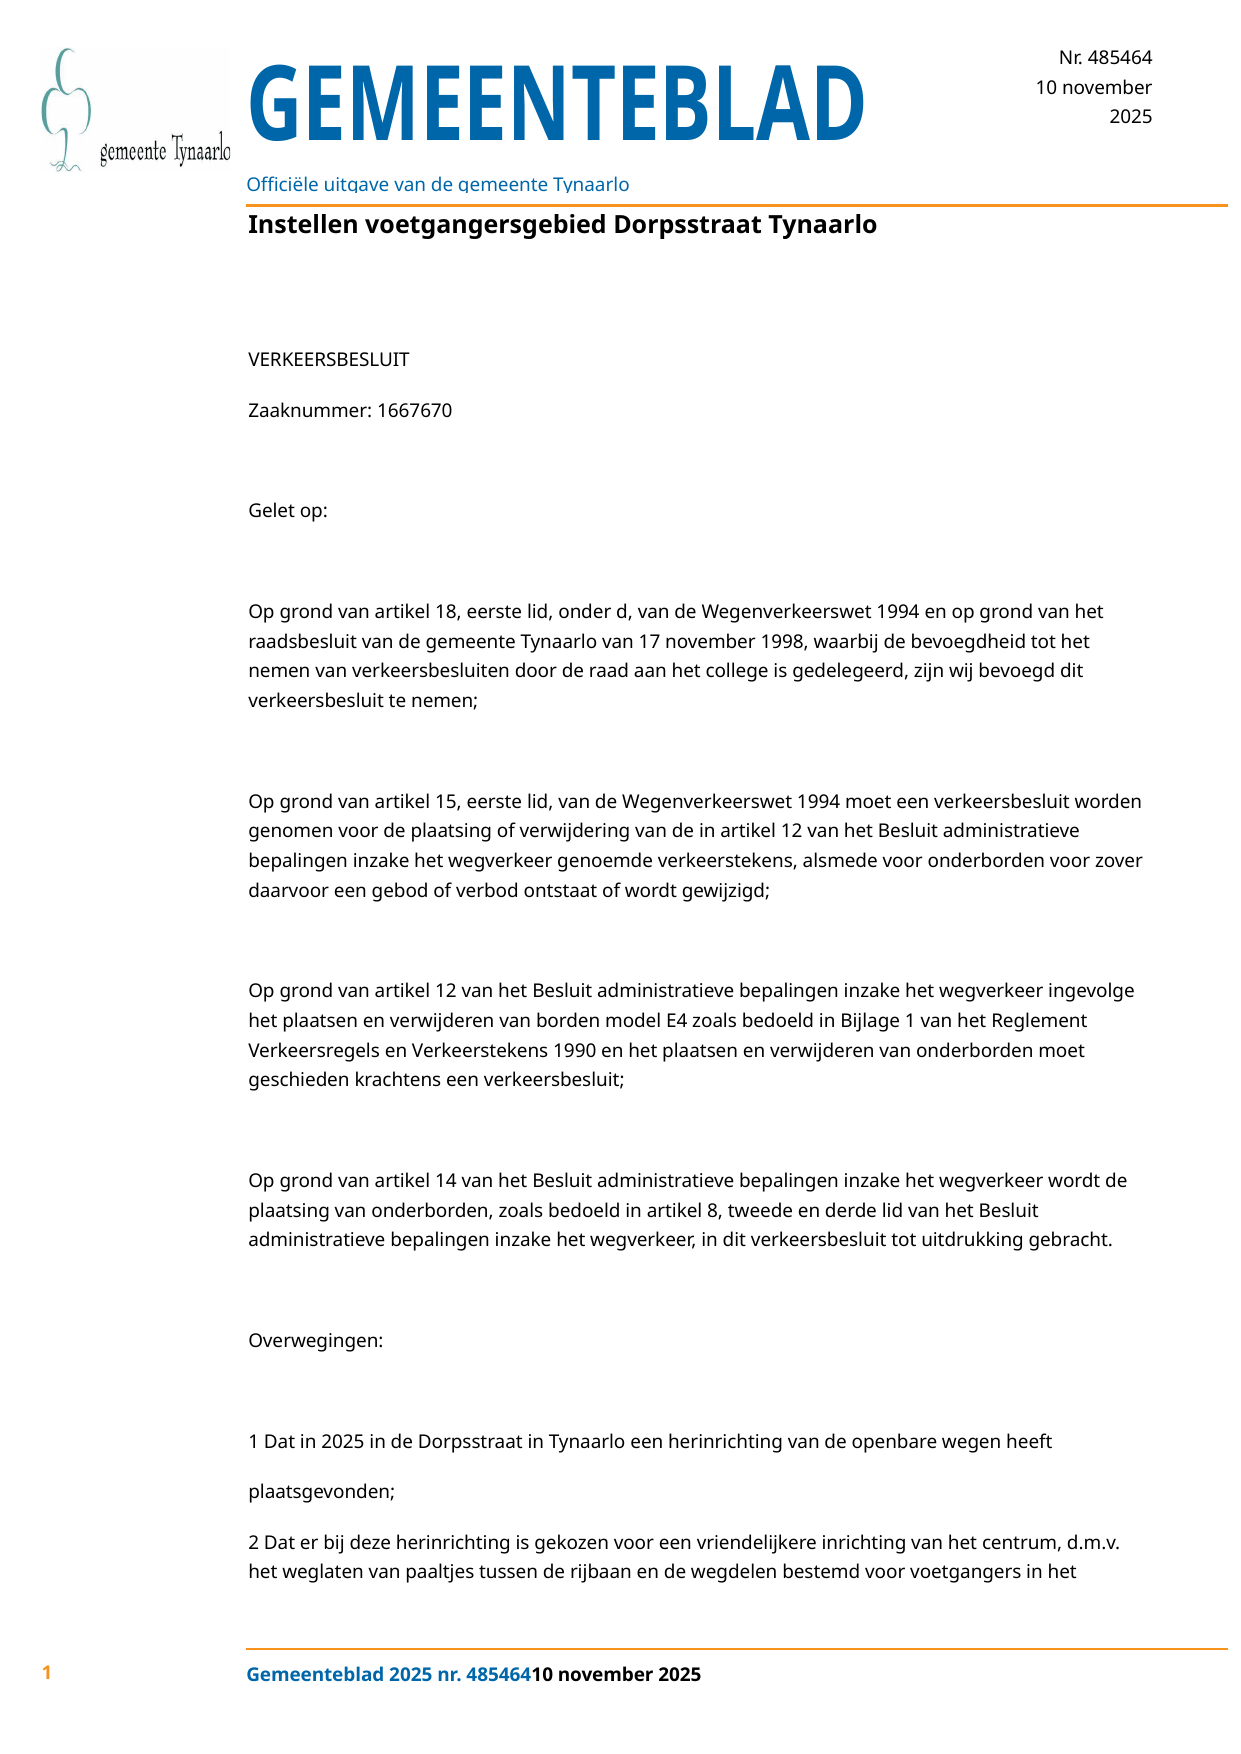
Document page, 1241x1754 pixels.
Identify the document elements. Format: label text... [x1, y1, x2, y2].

text Op grond van artikel 14 van het Besluit administratieve bepalingen inzake het wegverkeer wordt de plaatsing van onderborden, zoals bedoeld in artikel 8, tweede en derde lid van het Besluit administratieve bepalingen inzake het wegverkeer, in dit verkeersbesluit tot uitdrukking gebracht. [248, 1167, 1152, 1252]
text Instellen voetgangersgebied Dorpsstraat Tynaarlo [248, 207, 1152, 241]
text Gelet op: [248, 498, 1152, 523]
text Op grond van artikel 15, eerste lid, van de Wegenverkeerswet 1994 moet een verkeersbesluit worden genomen voor de plaatsing of verwijdering van de in artikel 12 van het Besluit administratieve bepalingen inzake het wegverkeer genoemde verkeerstekens, alsmede voor onderborden voor zover daarvoor een gebod of verbod ontstaat of wordt gewijzigd; [248, 788, 1152, 903]
text 1 Dat in 2025 in de Dorpsstraat in Tynaarlo een herinrichting van de openbare wegen heeft [248, 1428, 1152, 1454]
picture [41, 47, 231, 172]
text Zaaknummer: 1667670 [248, 397, 1152, 423]
text 2 Dat er bij deze herinrichting is gekozen voor een vriendelijkere inrichting van het centrum, d.m.v. het weglaten van paaltjes tussen de rijbaan en de wegdelen bestemd voor voetgangers in het [248, 1529, 1152, 1584]
text VERKEERSBESLUIT [248, 346, 1152, 372]
text Overwegingen: [248, 1327, 1152, 1353]
text Op grond van artikel 12 van het Besluit administratieve bepalingen inzake het wegverkeer ingevolge het plaatsen en verwijderen van borden model E4 zoals bedoeld in Bijlage 1 van het Reglement Verkeersregels en Verkeerstekens 1990 en het plaatsen en verwijderen van onderborden moet geschieden krachtens een verkeersbesluit; [248, 978, 1152, 1092]
text Op grond van artikel 18, eerste lid, onder d, van de Wegenverkeerswet 1994 en op grond van het raadsbesluit van de gemeente Tynaarlo van 17 november 1998, waarbij de bevoegdheid tot het nemen van verkeersbesluiten door de raad aan het college is gedelegeerd, zijn wij bevoegd dit verkeersbesluit te nemen; [248, 598, 1152, 713]
text plaatsgevonden; [248, 1478, 1152, 1504]
